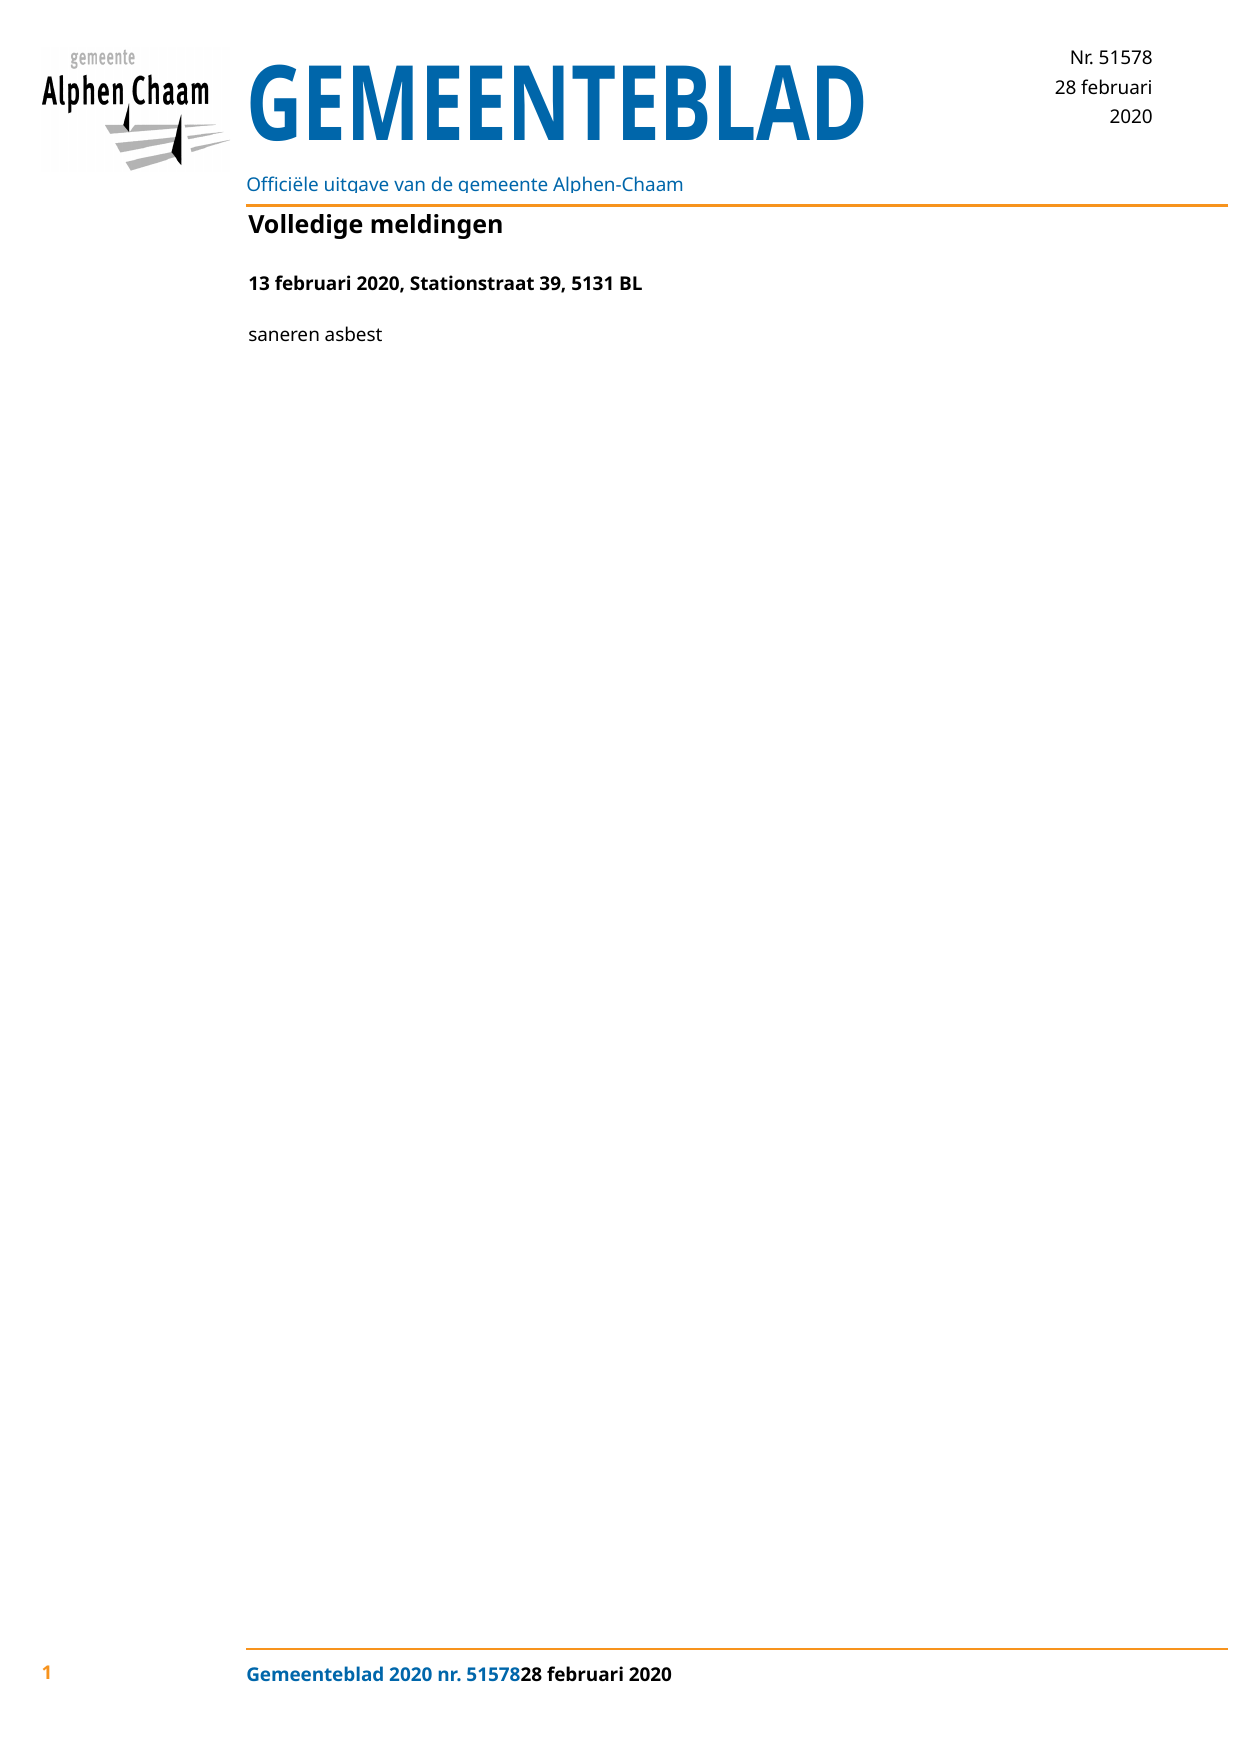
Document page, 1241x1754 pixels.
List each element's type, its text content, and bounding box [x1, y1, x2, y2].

text saneren asbest [248, 321, 1152, 346]
text 13 februari 2020, Stationstraat 39, 5131 BL [248, 270, 1152, 296]
text Volledige meldingen [248, 207, 1152, 241]
picture [41, 47, 231, 172]
